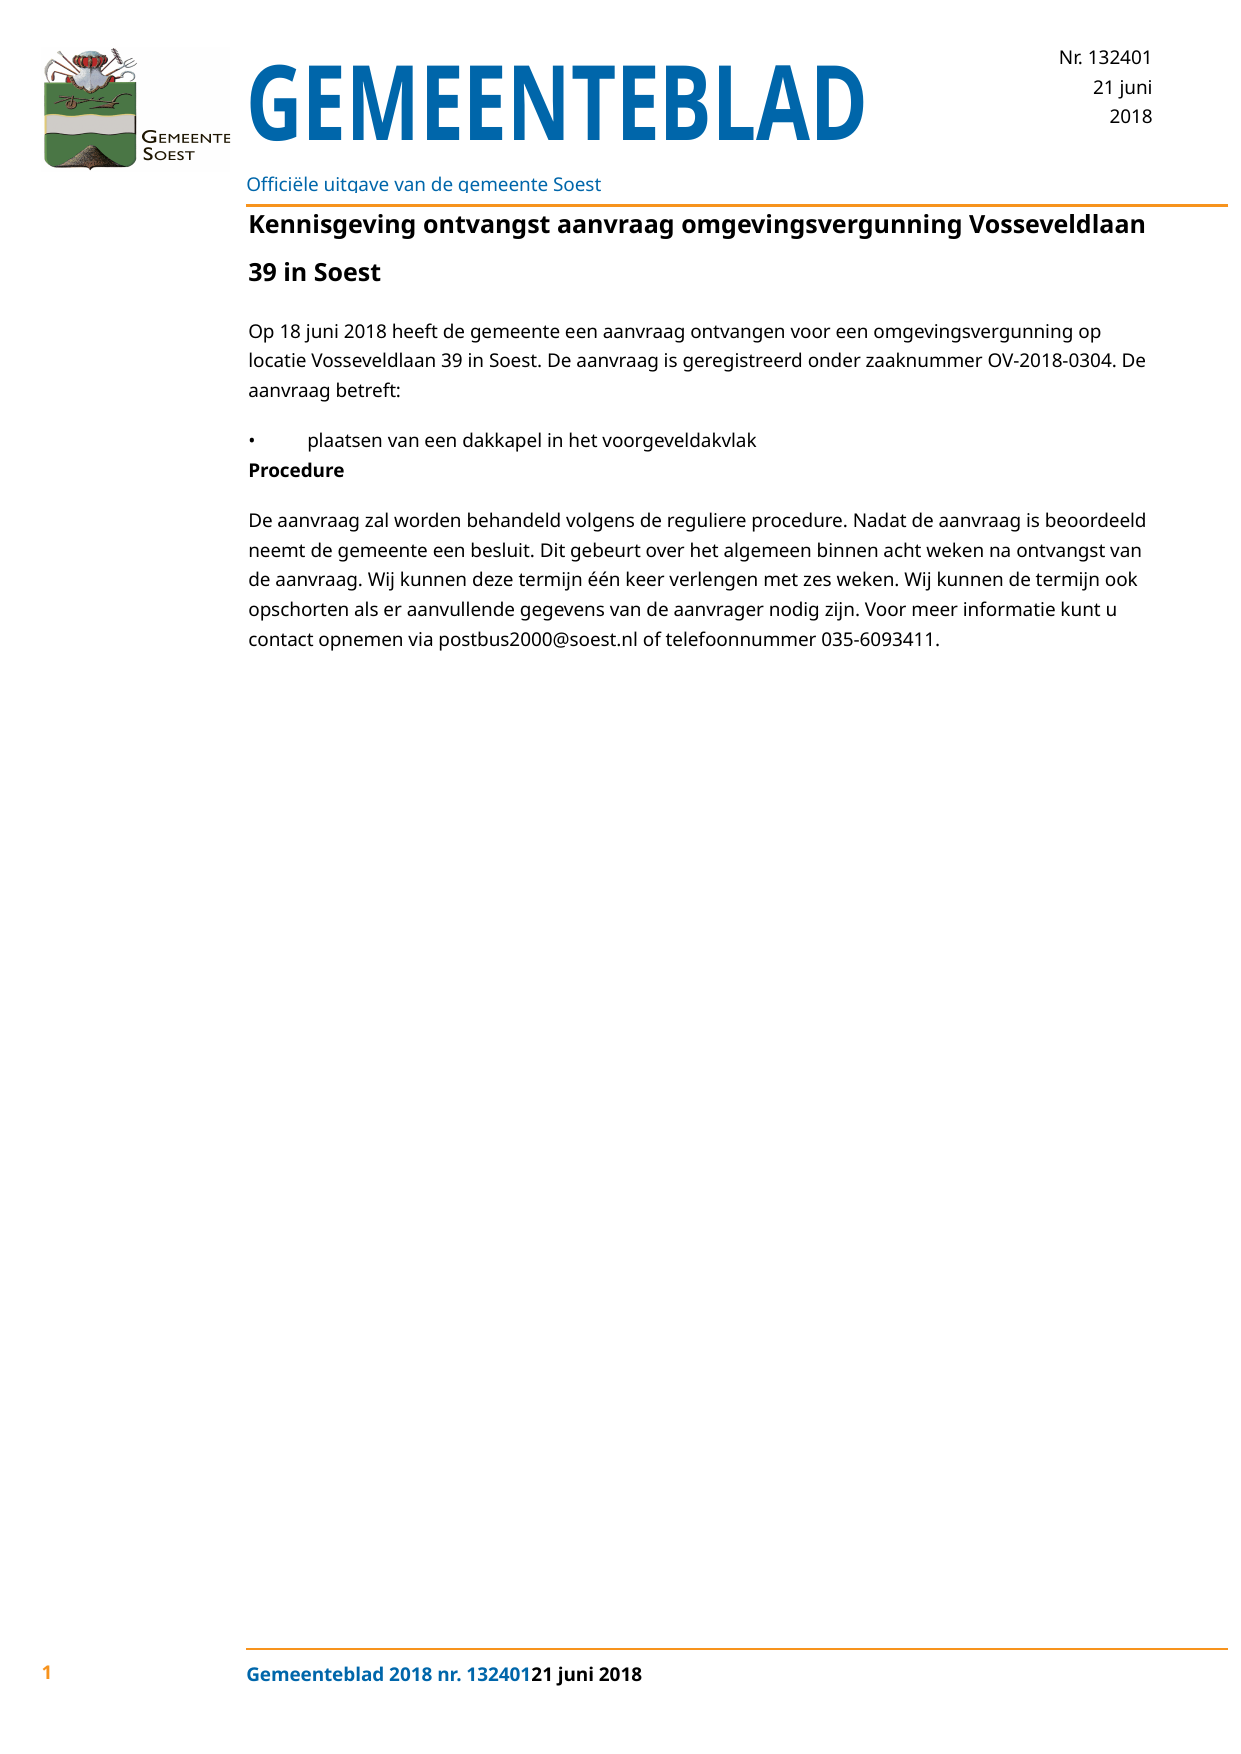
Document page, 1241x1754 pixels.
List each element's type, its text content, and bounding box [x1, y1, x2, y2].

text Procedure [248, 457, 1152, 483]
text Kennisgeving ontvangst aanvraag omgevingsvergunning Vosseveldlaan 39 in Soest [248, 207, 1152, 288]
text Op 18 juni 2018 heeft de gemeente een aanvraag ontvangen voor een omgevingsvergunning op locatie Vosseveldlaan 39 in Soest. De aanvraag is geregistreerd onder zaaknummer OV-2018-0304. De aanvraag betreft: [248, 318, 1152, 403]
list plaatsen van een dakkapel in het voorgeveldakvlak [248, 427, 1152, 453]
text De aanvraag zal worden behandeld volgens de reguliere procedure. Nadat de aanvraag is beoordeeld neemt de gemeente een besluit. Dit gebeurt over het algemeen binnen acht weken na ontvangst van de aanvraag. Wij kunnen deze termijn één keer verlengen met zes weken. Wij kunnen de termijn ook opschorten als er aanvullende gegevens van de aanvrager nodig zijn. Voor meer informatie kunt u contact opnemen via postbus2000@soest.nl of telefoonnummer 035-6093411. [248, 507, 1152, 652]
picture [41, 47, 231, 172]
